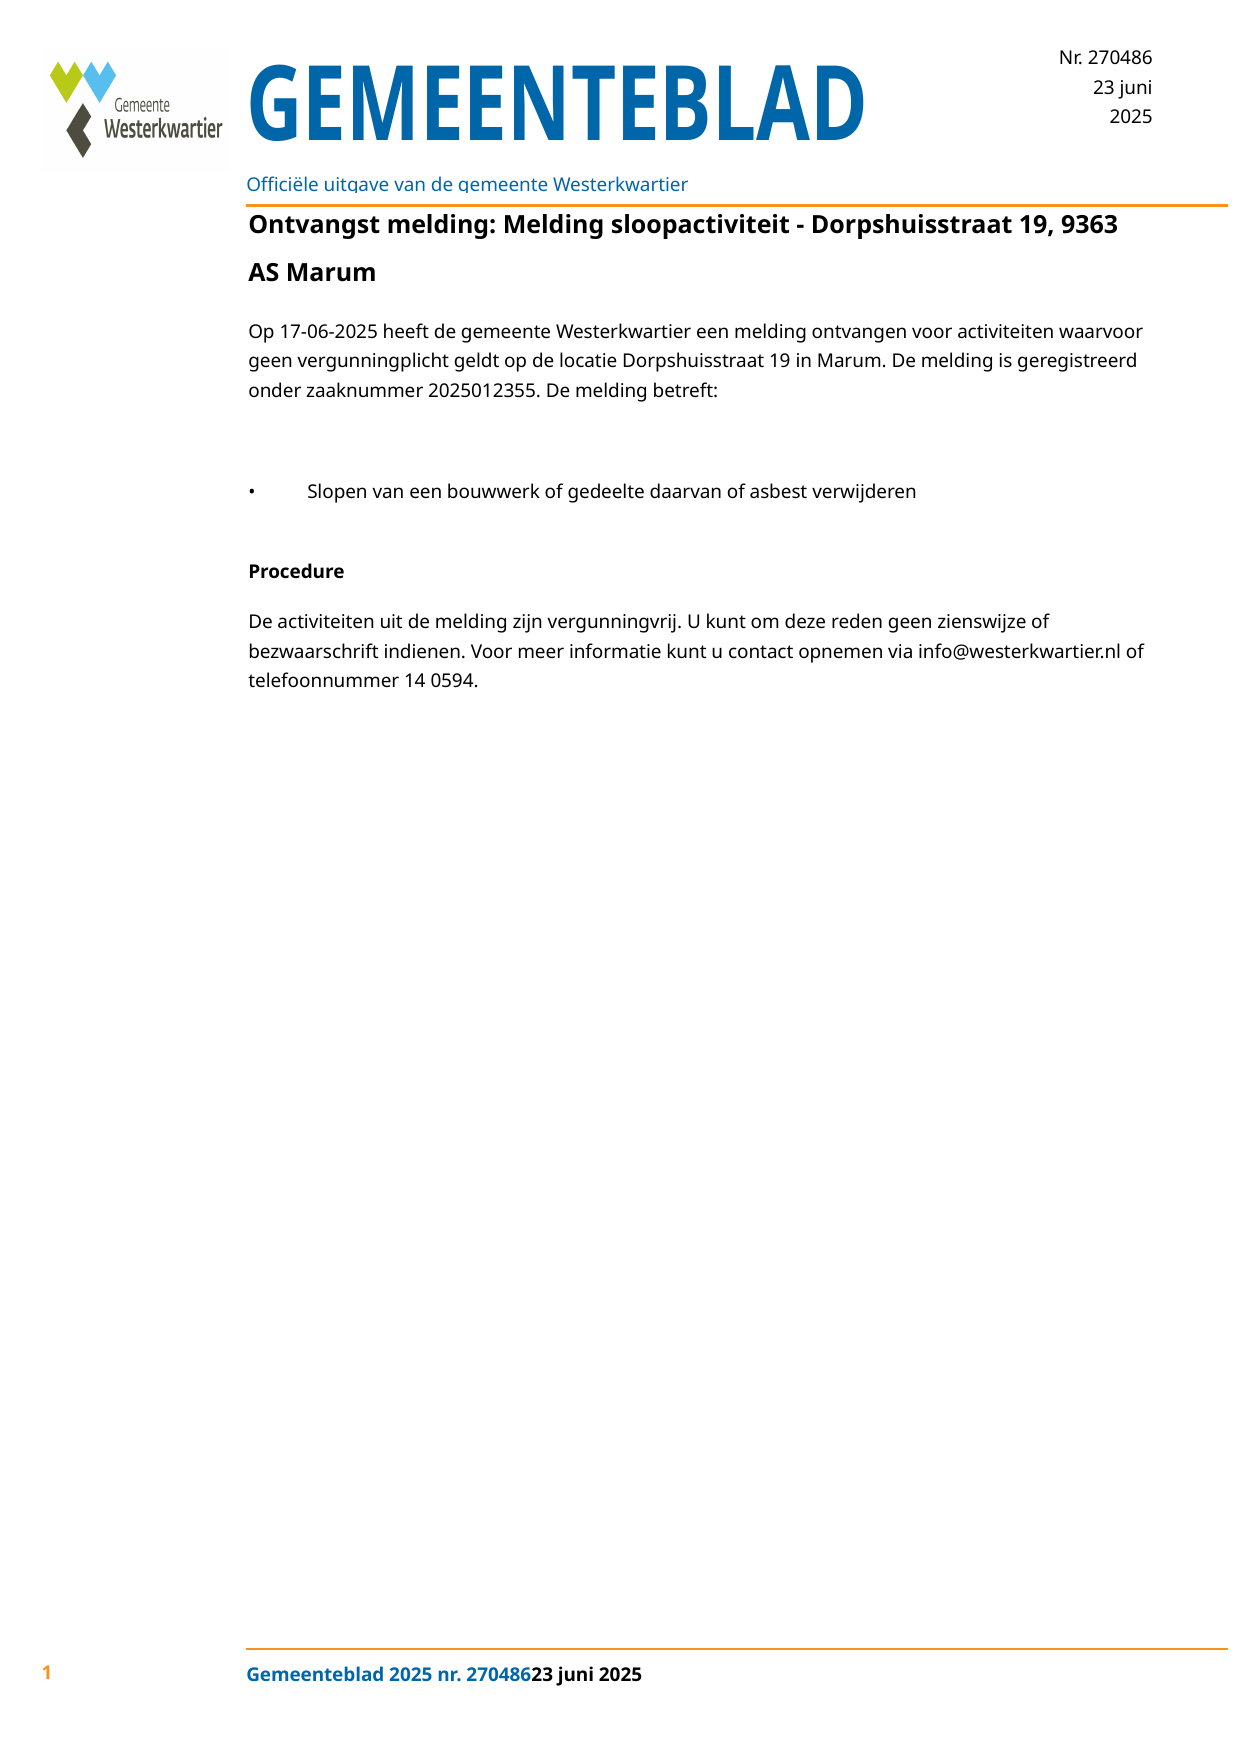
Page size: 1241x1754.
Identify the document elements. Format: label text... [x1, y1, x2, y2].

list Slopen van een bouwwerk of gedeelte daarvan of asbest verwijderen [248, 478, 1152, 504]
text De activiteiten uit de melding zijn vergunningvrij. U kunt om deze reden geen zienswijze of bezwaarschrift indienen. Voor meer informatie kunt u contact opnemen via info@westerkwartier.nl of telefoonnummer 14 0594. [248, 608, 1152, 693]
text Ontvangst melding: Melding sloopactiviteit - Dorpshuisstraat 19, 9363 AS Marum [248, 207, 1152, 288]
text Procedure [248, 558, 1152, 584]
text Op 17-06-2025 heeft de gemeente Westerkwartier een melding ontvangen voor activiteiten waarvoor geen vergunningplicht geldt op de locatie Dorpshuisstraat 19 in Marum. De melding is geregistreerd onder zaaknummer 2025012355. De melding betreft: [248, 318, 1152, 403]
picture [41, 47, 231, 172]
